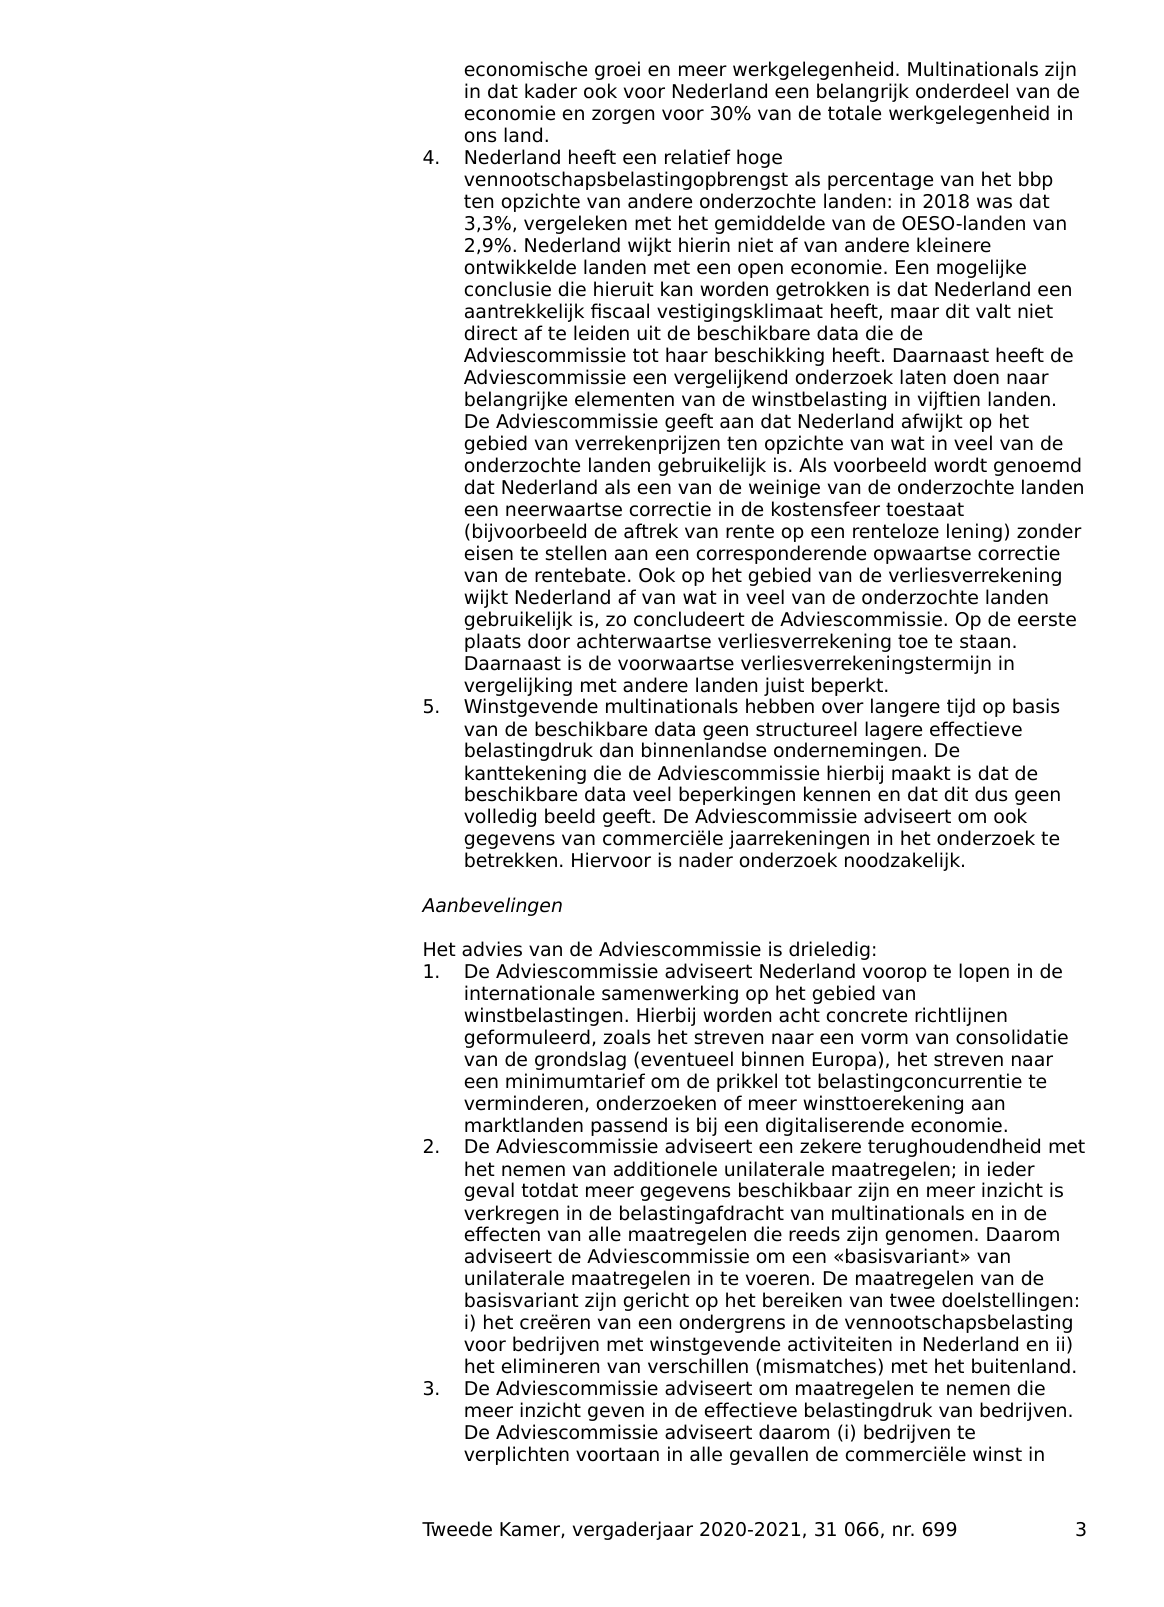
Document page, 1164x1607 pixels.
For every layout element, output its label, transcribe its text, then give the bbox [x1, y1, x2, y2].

text economische groei en meer werkgelegenheid. Multinationals zijn in dat kader ook voor Nederland een belangrijk onderdeel van de economie en zorgen voor 30% van de totale werkgelegenheid in ons land. [422, 59, 1087, 147]
text 3. De Adviescommissie adviseert om maatregelen te nemen die meer inzicht geven in de effectieve belastingdruk van bedrijven. De Adviescommissie adviseert daarom (i) bedrijven te verplichten voortaan in alle gevallen de commerciële winst in [422, 1378, 1087, 1466]
text 2. De Adviescommissie adviseert een zekere terughoudendheid met het nemen van additionele unilaterale maatregelen; in ieder geval totdat meer gegevens beschikbaar zijn en meer inzicht is verkregen in de belastingafdracht van multinationals en in de effecten van alle maatregelen die reeds zijn genomen. Daarom adviseert de Adviescommissie om een «basisvariant» van unilaterale maatregelen in te voeren. De maatregelen van de basisvariant zijn gericht op het bereiken van twee doelstellingen: i) het creëren van een ondergrens in de vennootschapsbelasting voor bedrijven met winstgevende activiteiten in Nederland en ii) het elimineren van verschillen (mismatches) met het buitenland. [422, 1136, 1087, 1378]
text Het advies van de Adviescommissie is drieledig: [422, 939, 1087, 961]
text 5. Winstgevende multinationals hebben over langere tijd op basis van de beschikbare data geen structureel lagere effectieve belastingdruk dan binnenlandse ondernemingen. De kanttekening die de Adviescommissie hierbij maakt is dat de beschikbare data veel beperkingen kennen en dat dit dus geen volledig beeld geeft. De Adviescommissie adviseert om ook gegevens van commerciële jaarrekeningen in het onderzoek te betrekken. Hiervoor is nader onderzoek noodzakelijk. [422, 696, 1087, 872]
text 4. Nederland heeft een relatief hoge vennootschapsbelastingopbrengst als percentage van het bbp ten opzichte van andere onderzochte landen: in 2018 was dat 3,3%, vergeleken met het gemiddelde van de OESO-landen van 2,9%. Nederland wijkt hierin niet af van andere kleinere ontwikkelde landen met een open economie. Een mogelijke conclusie die hieruit kan worden getrokken is dat Nederland een aantrekkelijk fiscaal vestigingsklimaat heeft, maar dit valt niet direct af te leiden uit de beschikbare data die de Adviescommissie tot haar beschikking heeft. Daarnaast heeft de Adviescommissie een vergelijkend onderzoek laten doen naar belangrijke elementen van de winstbelasting in vijftien landen. De Adviescommissie geeft aan dat Nederland afwijkt op het gebied van verrekenprijzen ten opzichte van wat in veel van de onderzochte landen gebruikelijk is. Als voorbeeld wordt genoemd dat Nederland als een van de weinige van de onderzochte landen een neerwaartse correctie in de kostensfeer toestaat (bijvoorbeeld de aftrek van rente op een renteloze lening) zonder eisen te stellen aan een corresponderende opwaartse correctie van de rentebate. Ook op het gebied van de verliesverrekening wijkt Nederland af van wat in veel van de onderzochte landen gebruikelijk is, zo concludeert de Adviescommissie. Op de eerste plaats door achterwaartse verliesverrekening toe te staan. Daarnaast is de voorwaartse verliesverrekeningstermijn in vergelijking met andere landen juist beperkt. [422, 147, 1087, 696]
subtitle Aanbevelingen [422, 894, 1087, 916]
text 1. De Adviescommissie adviseert Nederland voorop te lopen in de internationale samenwerking op het gebied van winstbelastingen. Hierbij worden acht concrete richtlijnen geformuleerd, zoals het streven naar een vorm van consolidatie van de grondslag (eventueel binnen Europa), het streven naar een minimumtarief om de prikkel tot belastingconcurrentie te verminderen, onderzoeken of meer winsttoerekening aan marktlanden passend is bij een digitaliserende economie. [422, 961, 1087, 1136]
